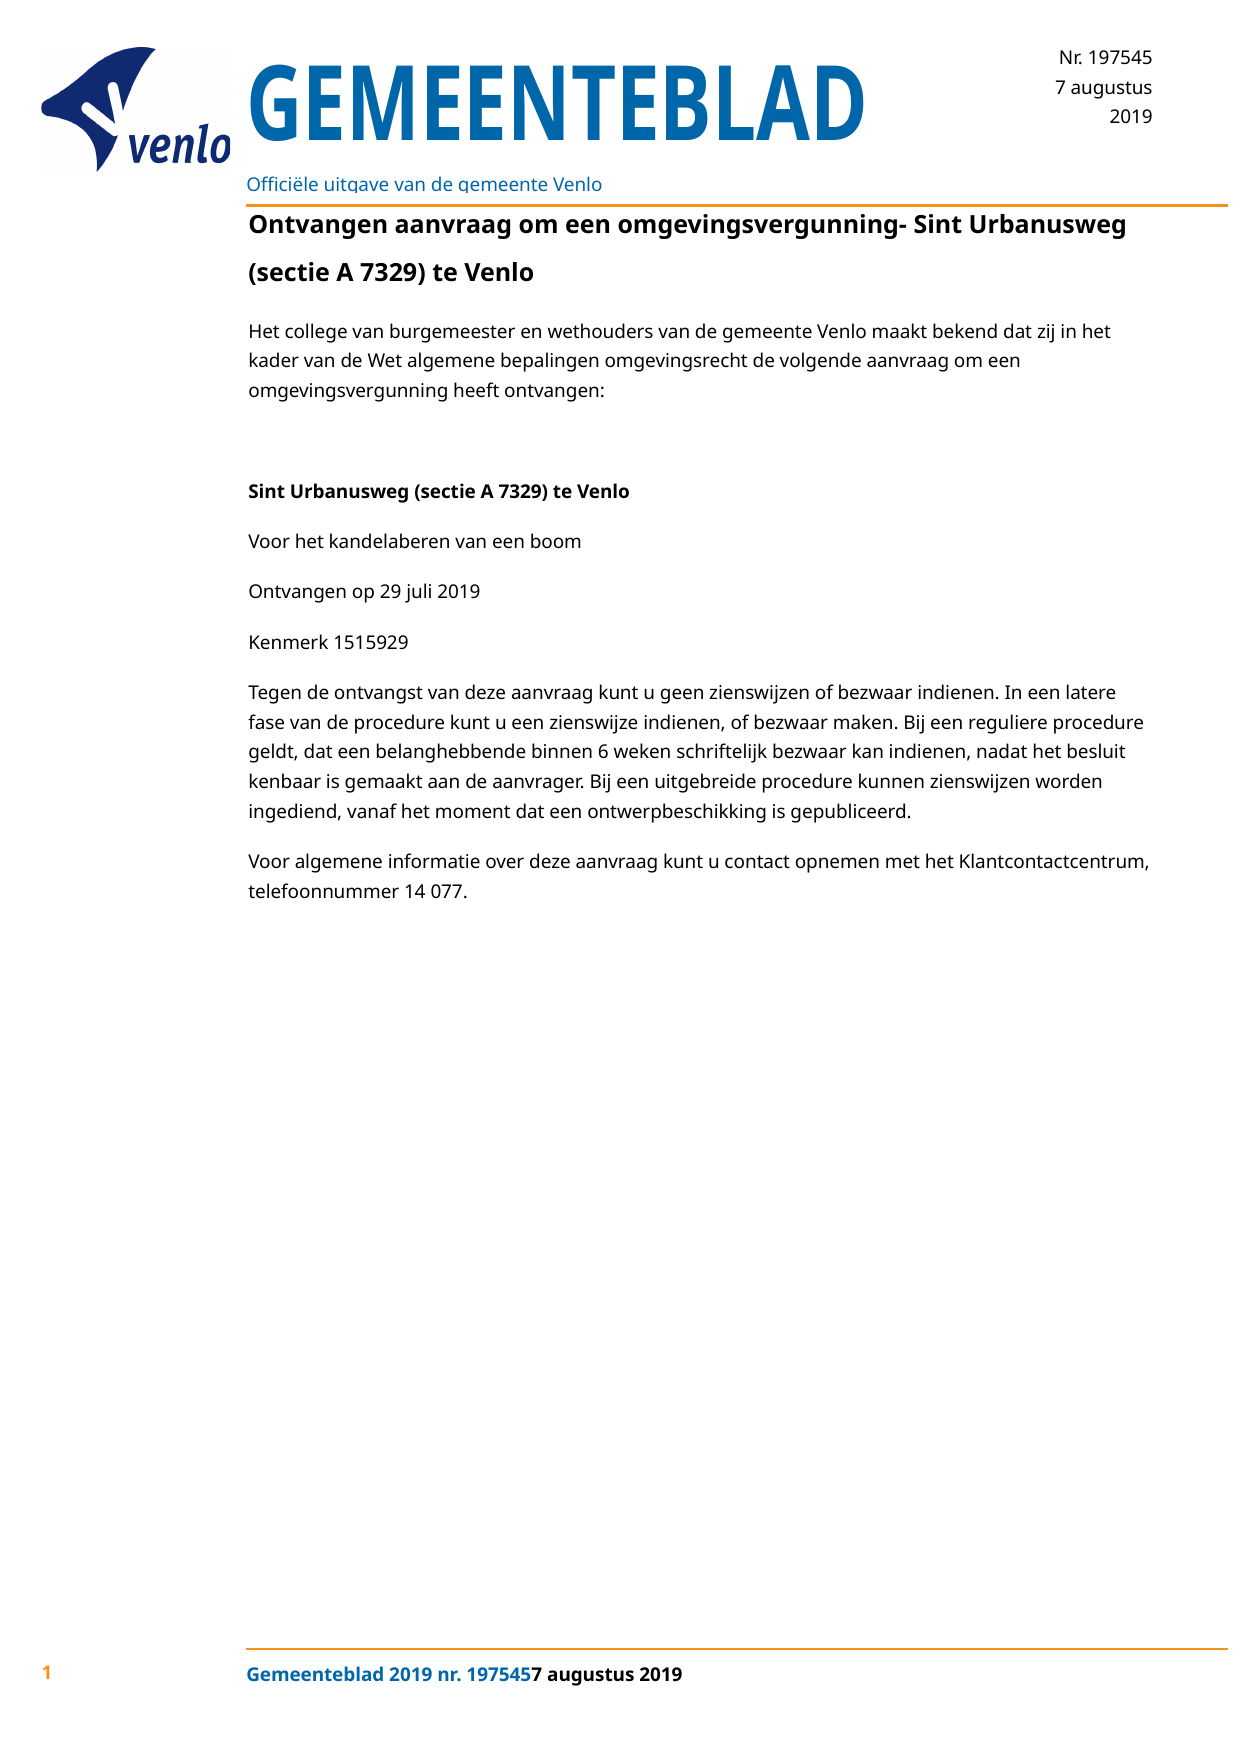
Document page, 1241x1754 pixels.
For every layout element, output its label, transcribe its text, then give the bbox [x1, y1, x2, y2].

picture [41, 47, 231, 172]
text Het college van burgemeester en wethouders van de gemeente Venlo maakt bekend dat zij in het kader van de Wet algemene bepalingen omgevingsrecht de volgende aanvraag om een omgevingsvergunning heeft ontvangen: [248, 318, 1152, 403]
text Ontvangen op 29 juli 2019 [248, 579, 1152, 604]
text Voor algemene informatie over deze aanvraag kunt u contact opnemen met het Klantcontactcentrum, telefoonnummer 14 077. [248, 848, 1152, 904]
text Sint Urbanusweg (sectie A 7329) te Venlo [248, 478, 1152, 504]
text Voor het kandelaberen van een boom [248, 528, 1152, 554]
text Tegen de ontvangst van deze aanvraag kunt u geen zienswijzen of bezwaar indienen. In een latere fase van de procedure kunt u een zienswijze indienen, of bezwaar maken. Bij een reguliere procedure geldt, dat een belanghebbende binnen 6 weken schriftelijk bezwaar kan indienen, nadat het besluit kenbaar is gemaakt aan de aanvrager. Bij een uitgebreide procedure kunnen zienswijzen worden ingediend, vanaf het moment dat een ontwerpbeschikking is gepubliceerd. [248, 679, 1152, 824]
text Ontvangen aanvraag om een omgevingsvergunning- Sint Urbanusweg (sectie A 7329) te Venlo [248, 207, 1152, 288]
text Kenmerk 1515929 [248, 629, 1152, 655]
